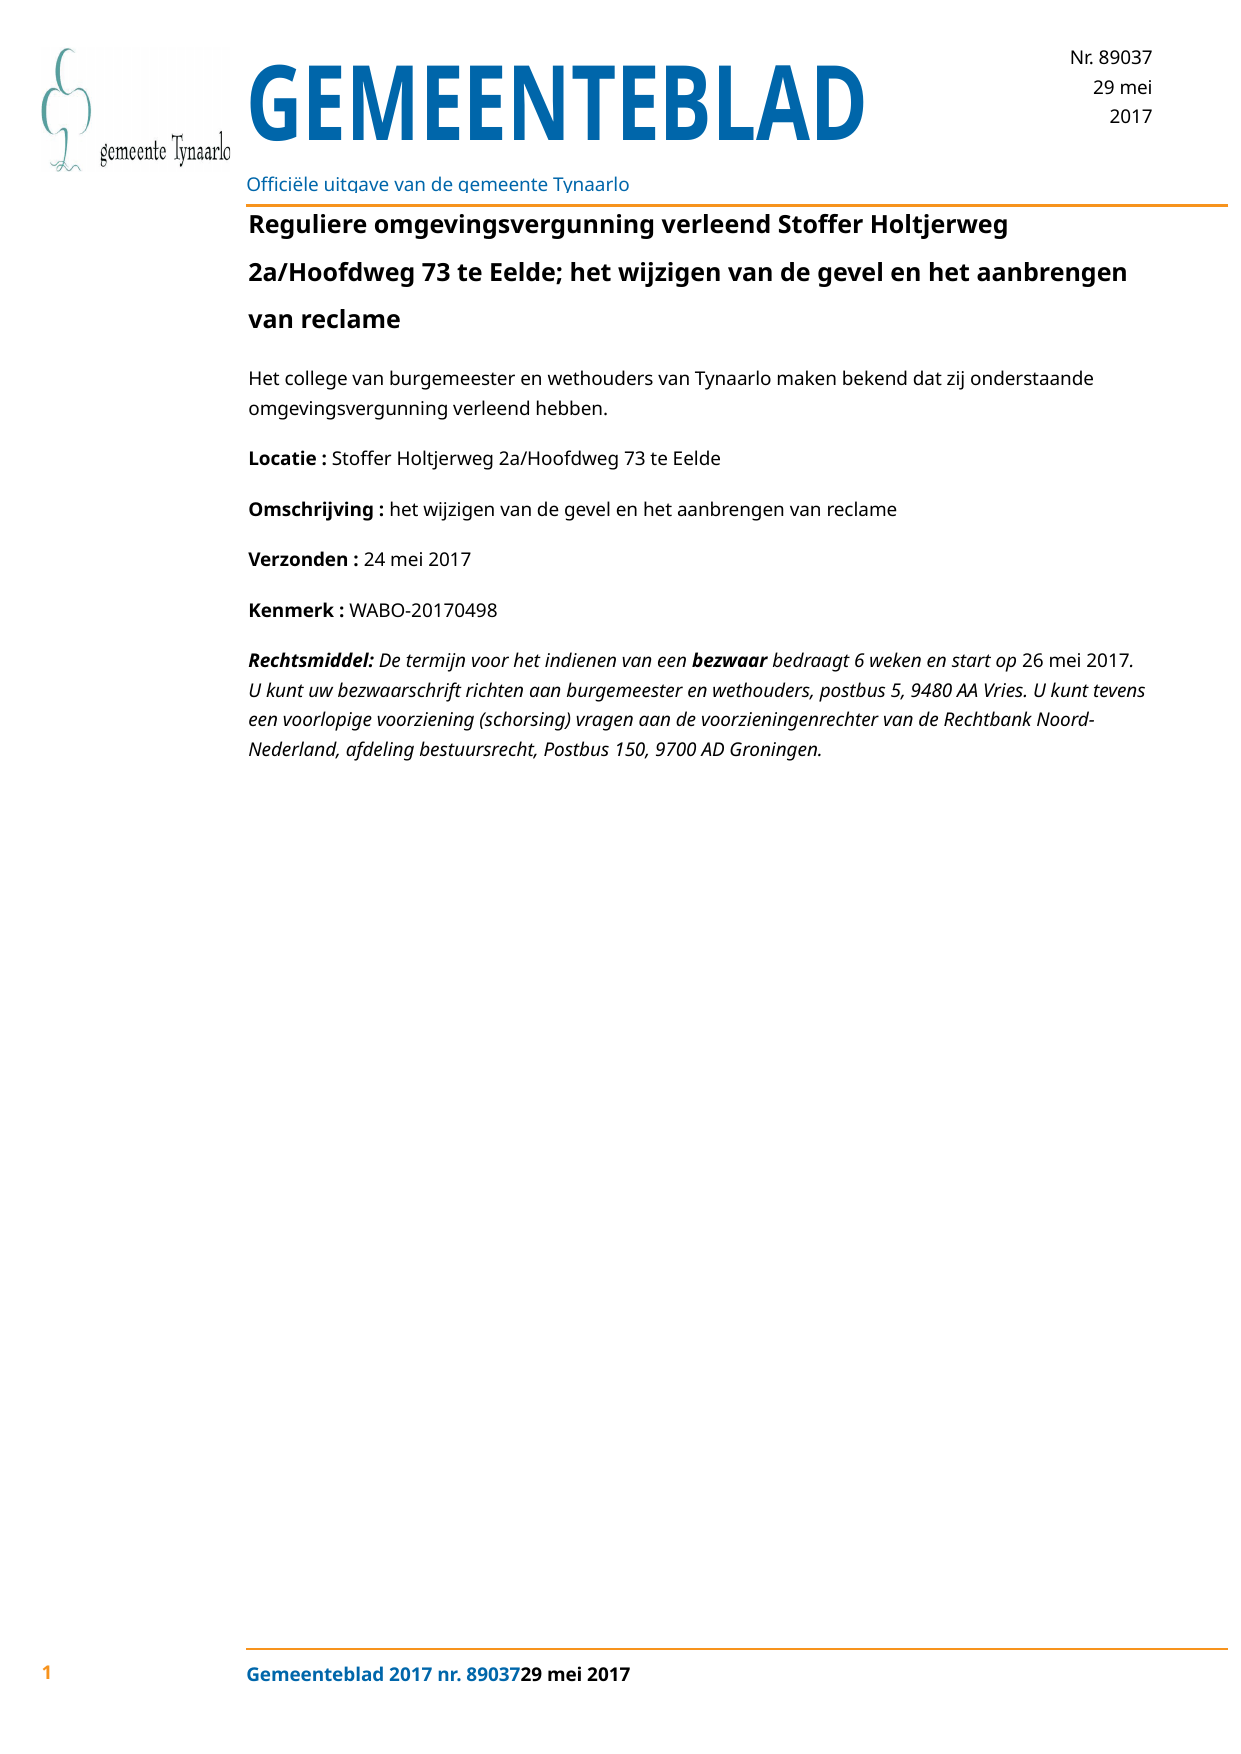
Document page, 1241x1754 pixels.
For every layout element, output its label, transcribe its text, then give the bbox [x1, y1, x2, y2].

picture [41, 47, 231, 172]
text Locatie : Stoffer Holtjerweg 2a/Hoofdweg 73 te Eelde [248, 446, 1152, 471]
text Omschrijving : het wijzigen van de gevel en het aanbrengen van reclame [248, 496, 1152, 522]
text Reguliere omgevingsvergunning verleend Stoffer Holtjerweg 2a/Hoofdweg 73 te Eelde; het wijzigen van de gevel en het aanbrengen van reclame [248, 207, 1152, 336]
text Rechtsmiddel: De termijn voor het indienen van een bezwaar bedraagt 6 weken en start op 26 mei 2017. U kunt uw bezwaarschrift richten aan burgemeester en wethouders, postbus 5, 9480 AA Vries. U kunt tevens een voorlopige voorziening (schorsing) vragen aan de voorzieningenrechter van de Rechtbank Noord-Nederland, afdeling bestuursrecht, Postbus 150, 9700 AD Groningen. [248, 647, 1152, 762]
text Kenmerk : WABO-20170498 [248, 597, 1152, 622]
text Verzonden : 24 mei 2017 [248, 546, 1152, 572]
text Het college van burgemeester en wethouders van Tynaarlo maken bekend dat zij onderstaande omgevingsvergunning verleend hebben. [248, 366, 1152, 421]
